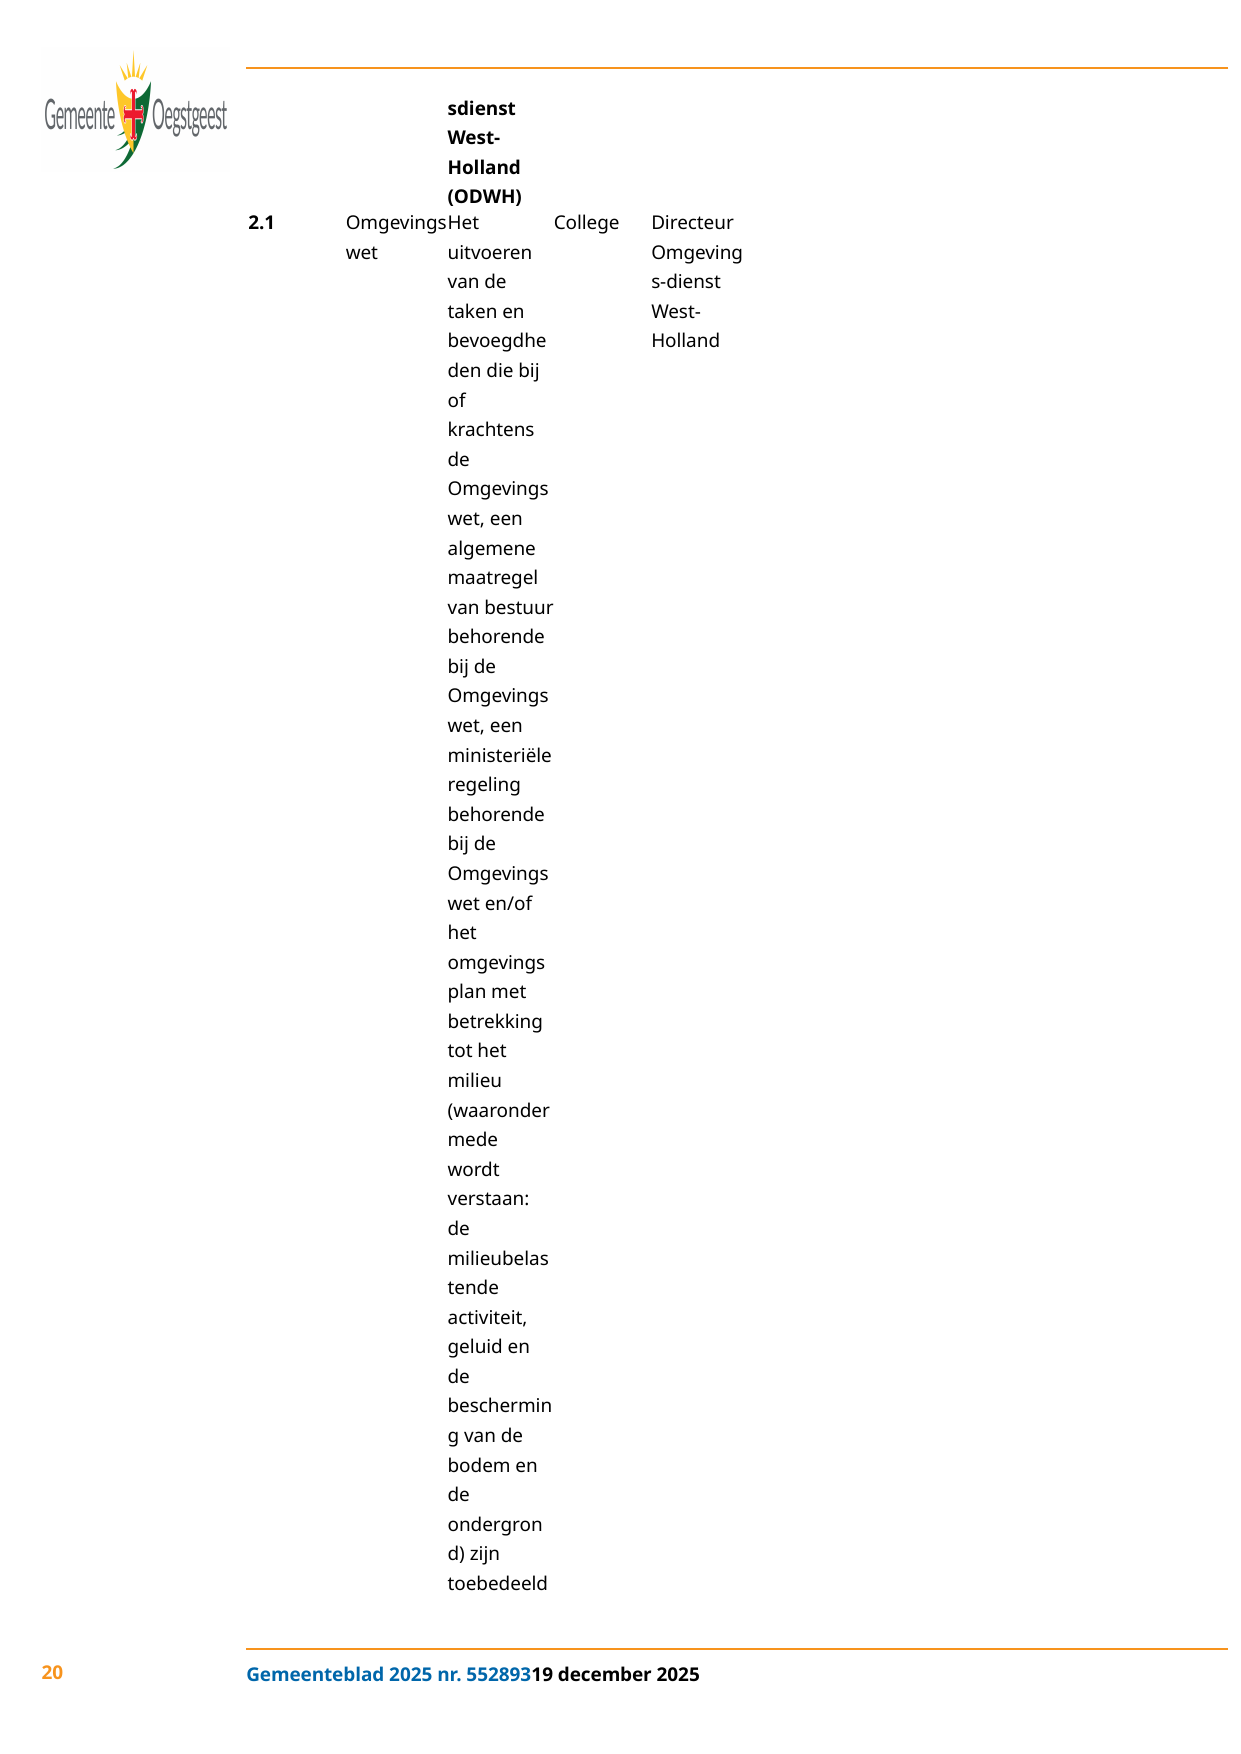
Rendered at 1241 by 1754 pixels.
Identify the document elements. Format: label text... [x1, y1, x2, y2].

table_cell Het uitvoeren van de taken en bevoegdheden die bij of krachtens de Omgevingswet, een algemene maatregel van bestuur behorende bij de Omgevingswet, een ministeriële regeling behorende bij de Omgevingswet en/of het omgevingsplan met betrekking tot het milieu (waaronder mede wordt verstaan: de milieubelastende activiteit, geluid en de bescherming van de bodem en de ondergrond) zijn toebedeeld [448, 209, 553, 1596]
table_cell [346, 95, 447, 209]
table_cell [248, 95, 346, 209]
table_cell 2.1 [248, 209, 346, 1596]
table_cell [749, 209, 846, 1596]
table_cell College [554, 209, 651, 1596]
table_cell Directeur Omgevings-dienst West-Holland [651, 209, 748, 1596]
picture [41, 47, 231, 172]
table_cell [846, 209, 944, 1596]
table_cell [846, 95, 944, 209]
table_cell [749, 95, 846, 209]
table_cell [1041, 209, 1152, 1596]
table_cell sdienst West-Holland (ODWH) [448, 95, 553, 209]
table_cell [944, 209, 1041, 1596]
table_cell [651, 95, 748, 209]
table_cell [554, 95, 651, 209]
table_cell Omgevingswet [346, 209, 447, 1596]
table_cell [944, 95, 1041, 209]
table_cell [1041, 95, 1152, 209]
